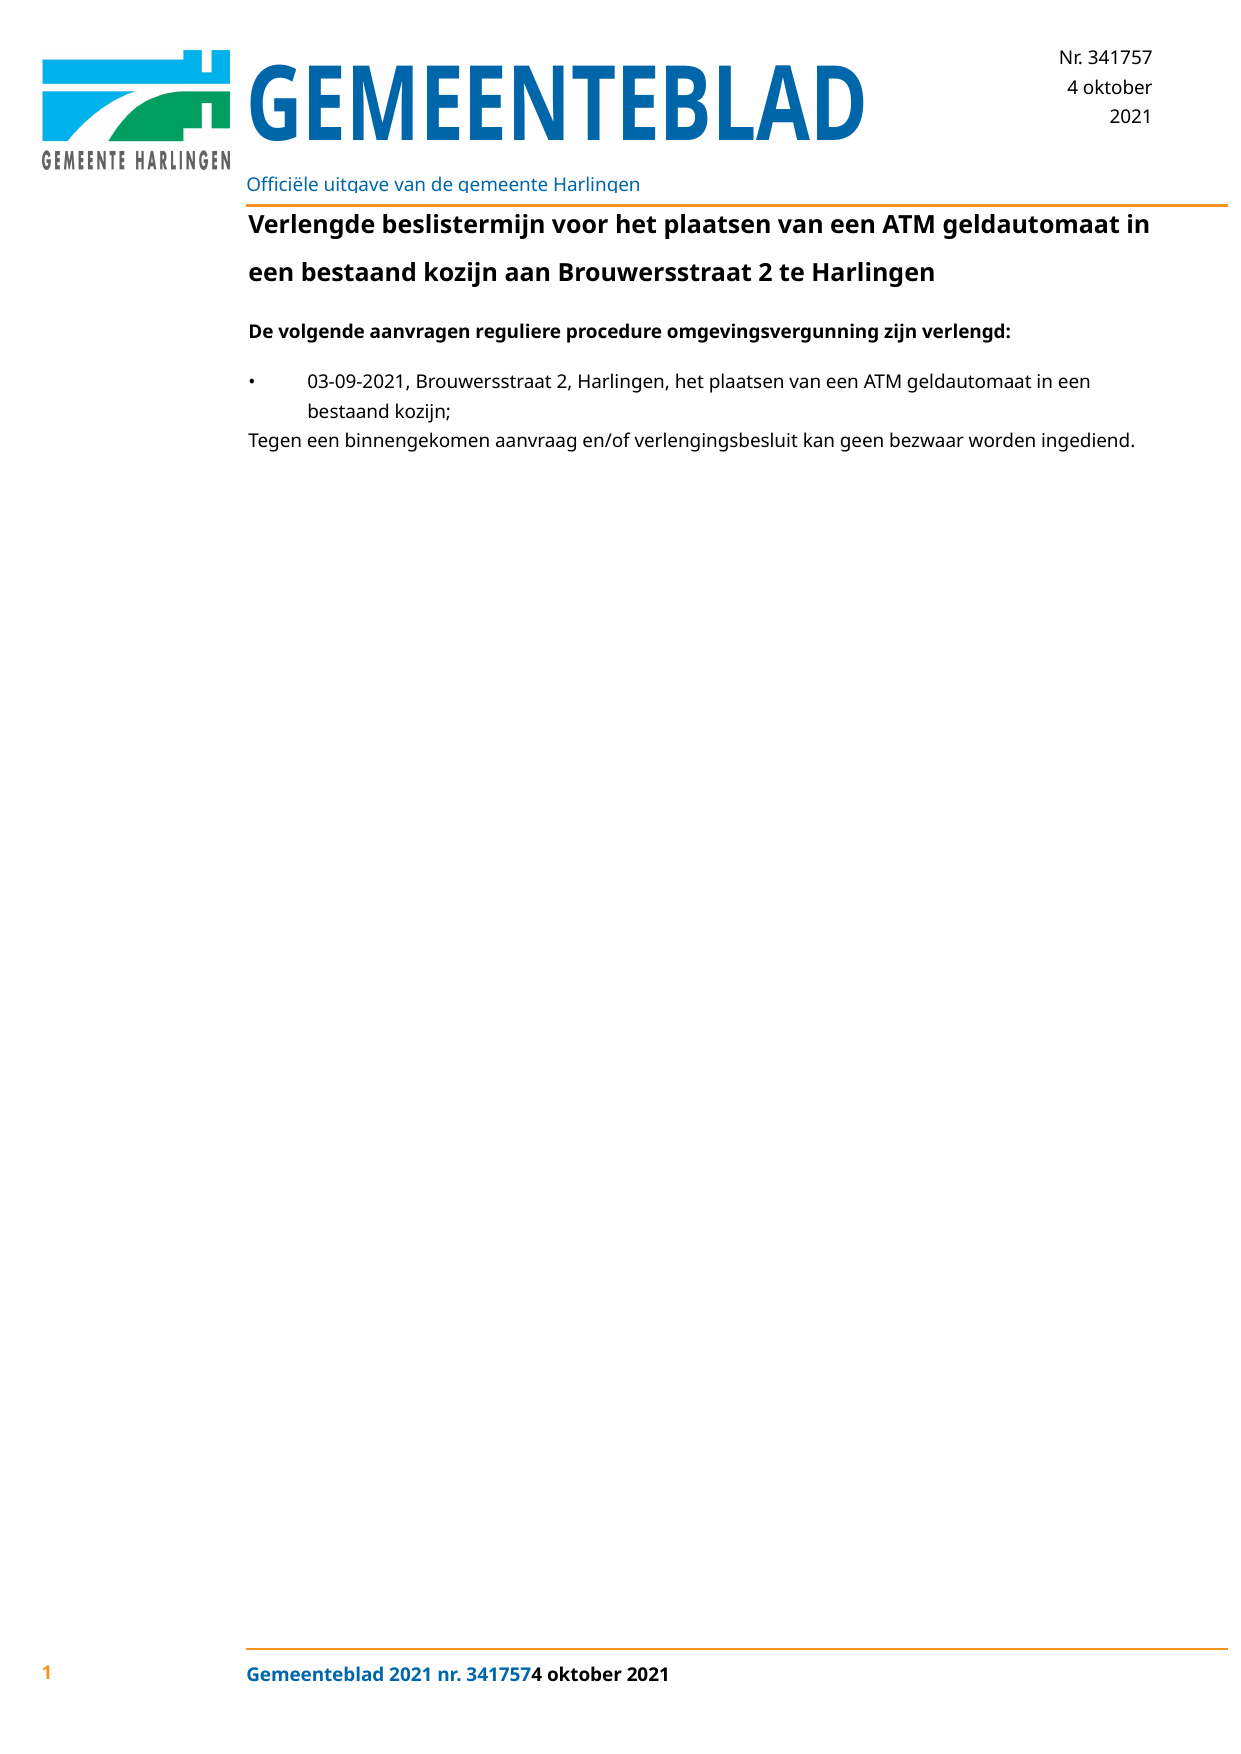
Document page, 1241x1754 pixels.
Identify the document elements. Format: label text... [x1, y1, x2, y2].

picture [41, 47, 231, 172]
text De volgende aanvragen reguliere procedure omgevingsvergunning zijn verlengd: [248, 318, 1152, 344]
text Tegen een binnengekomen aanvraag en/of verlengingsbesluit kan geen bezwaar worden ingediend. [248, 427, 1152, 453]
text Verlengde beslistermijn voor het plaatsen van een ATM geldautomaat in een bestaand kozijn aan Brouwersstraat 2 te Harlingen [248, 207, 1152, 288]
list 03-09-2021, Brouwersstraat 2, Harlingen, het plaatsen van een ATM geldautomaat in een bestaand kozijn; [248, 368, 1152, 424]
